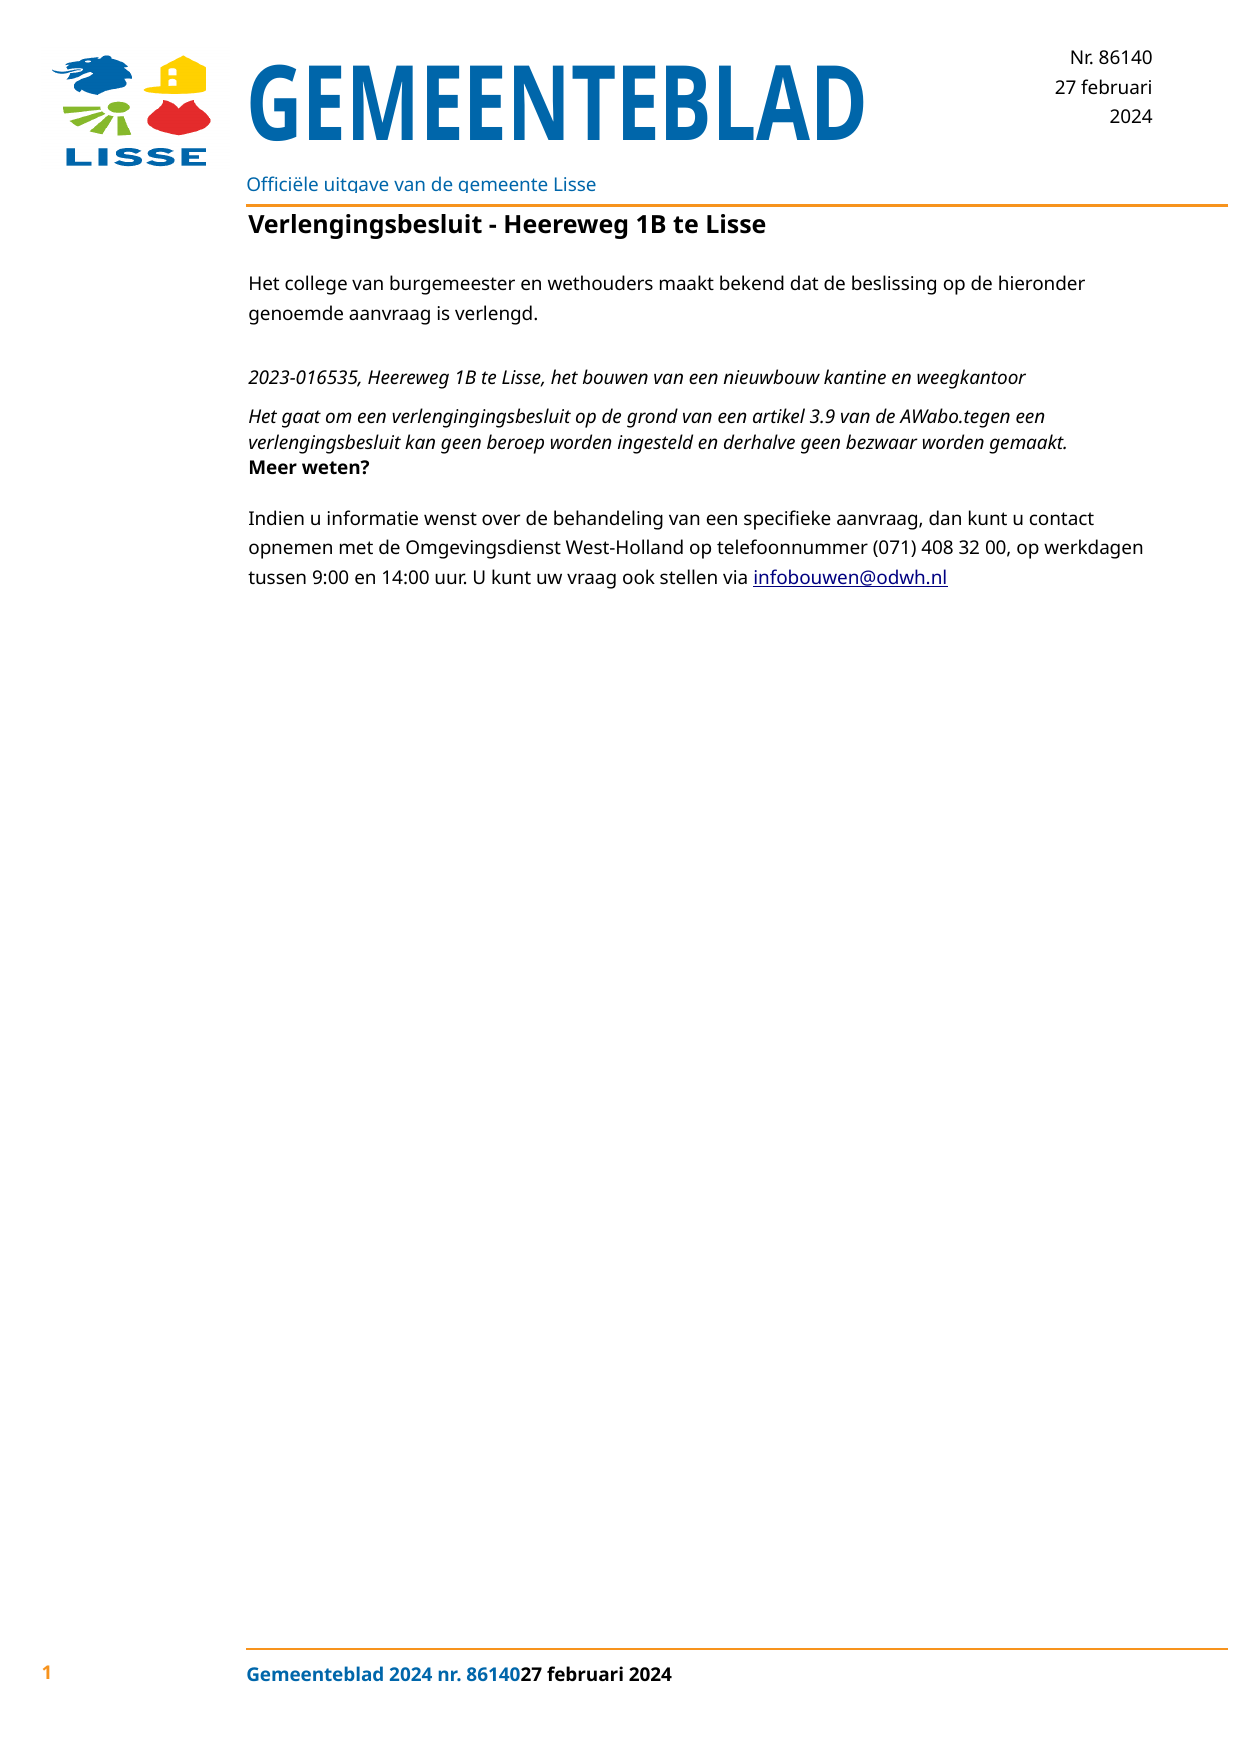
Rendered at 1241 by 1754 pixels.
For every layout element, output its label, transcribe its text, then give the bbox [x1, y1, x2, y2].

text 2023-016535, Heereweg 1B te Lisse, het bouwen van een nieuwbouw kantine en weegkantoor [248, 364, 1152, 389]
text Meer weten? [248, 454, 1152, 480]
text Het college van burgemeester en wethouders maakt bekend dat de beslissing op de hieronder genoemde aanvraag is verlengd. [248, 270, 1152, 326]
picture [41, 47, 231, 172]
text Verlengingsbesluit - Heereweg 1B te Lisse [248, 207, 1152, 241]
text Het gaat om een verlengingingsbesluit op de grond van een artikel 3.9 van de AWabo.tegen een verlengingsbesluit kan geen beroep worden ingesteld en derhalve geen bezwaar worden gemaakt. [248, 403, 1152, 454]
text Indien u informatie wenst over de behandeling van een specifieke aanvraag, dan kunt u contact opnemen met de Omgevingsdienst West-Holland op telefoonnummer (071) 408 32 00, op werkdagen tussen 9:00 en 14:00 uur. U kunt uw vraag ook stellen via infobouwen@odwh.nl [248, 505, 1152, 590]
